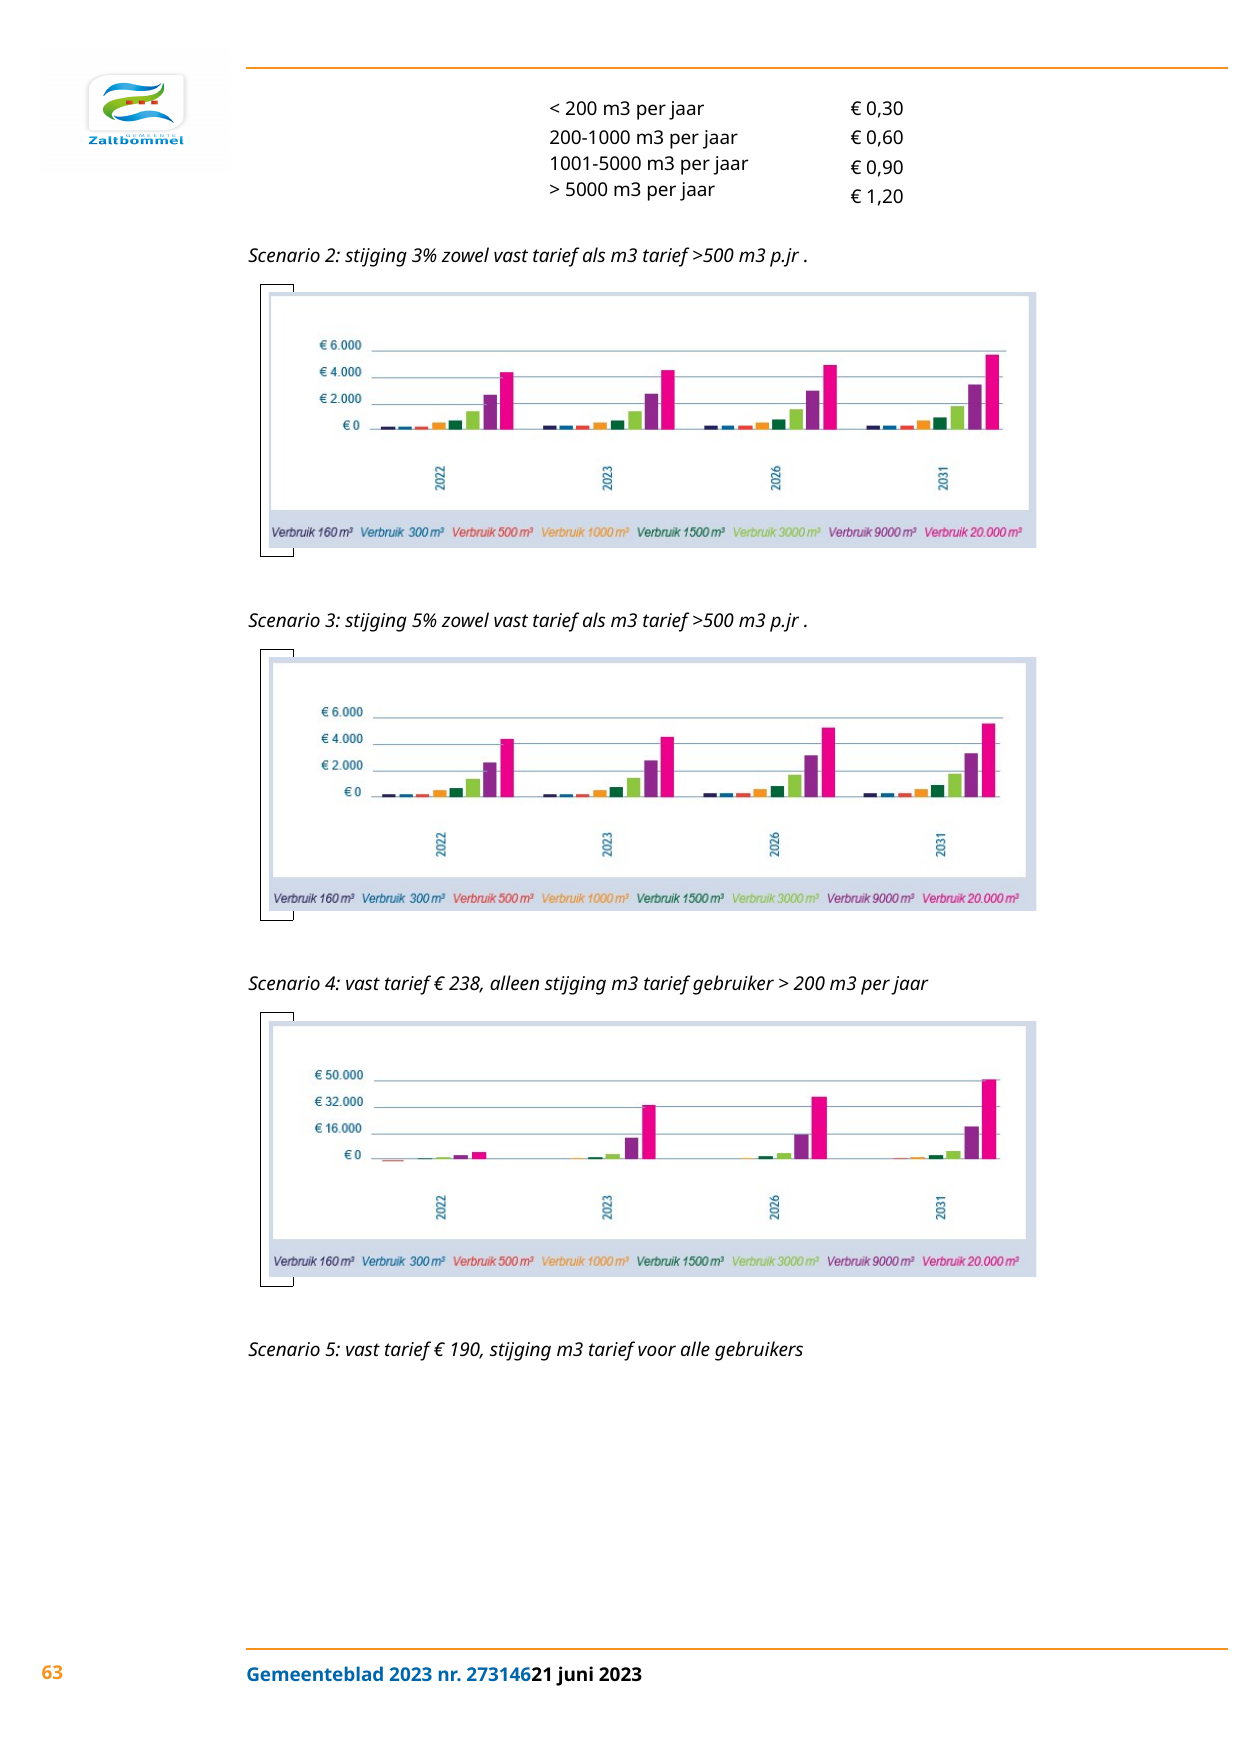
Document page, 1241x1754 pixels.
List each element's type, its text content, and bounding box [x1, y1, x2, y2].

text Scenario 5: vast tarief € 190, stijging m3 tarief voor alle gebruikers [248, 1337, 1152, 1362]
text Scenario 2: stijging 3% zowel vast tarief als m3 tarief >500 m3 p.jr . [248, 242, 1152, 268]
text Scenario 4: vast tarief € 238, alleen stijging m3 tarief gebruiker > 200 m3 per jaar [248, 971, 1152, 996]
table_cell > 5000 m3 per jaar [549, 176, 850, 209]
table_cell € 0,30 € 0,60 € 0,90 € 1,20 [850, 95, 1152, 209]
picture [268, 1021, 1037, 1277]
text Scenario 3: stijging 5% zowel vast tarief als m3 tarief >500 m3 p.jr . [248, 607, 1152, 633]
picture [268, 292, 1037, 548]
table_cell 1001-5000 m3 per jaar [549, 150, 850, 176]
picture [41, 47, 231, 172]
table_cell [248, 95, 549, 209]
table_cell < 200 m3 per jaar 200-1000 m3 per jaar [549, 95, 850, 150]
picture [268, 657, 1037, 911]
